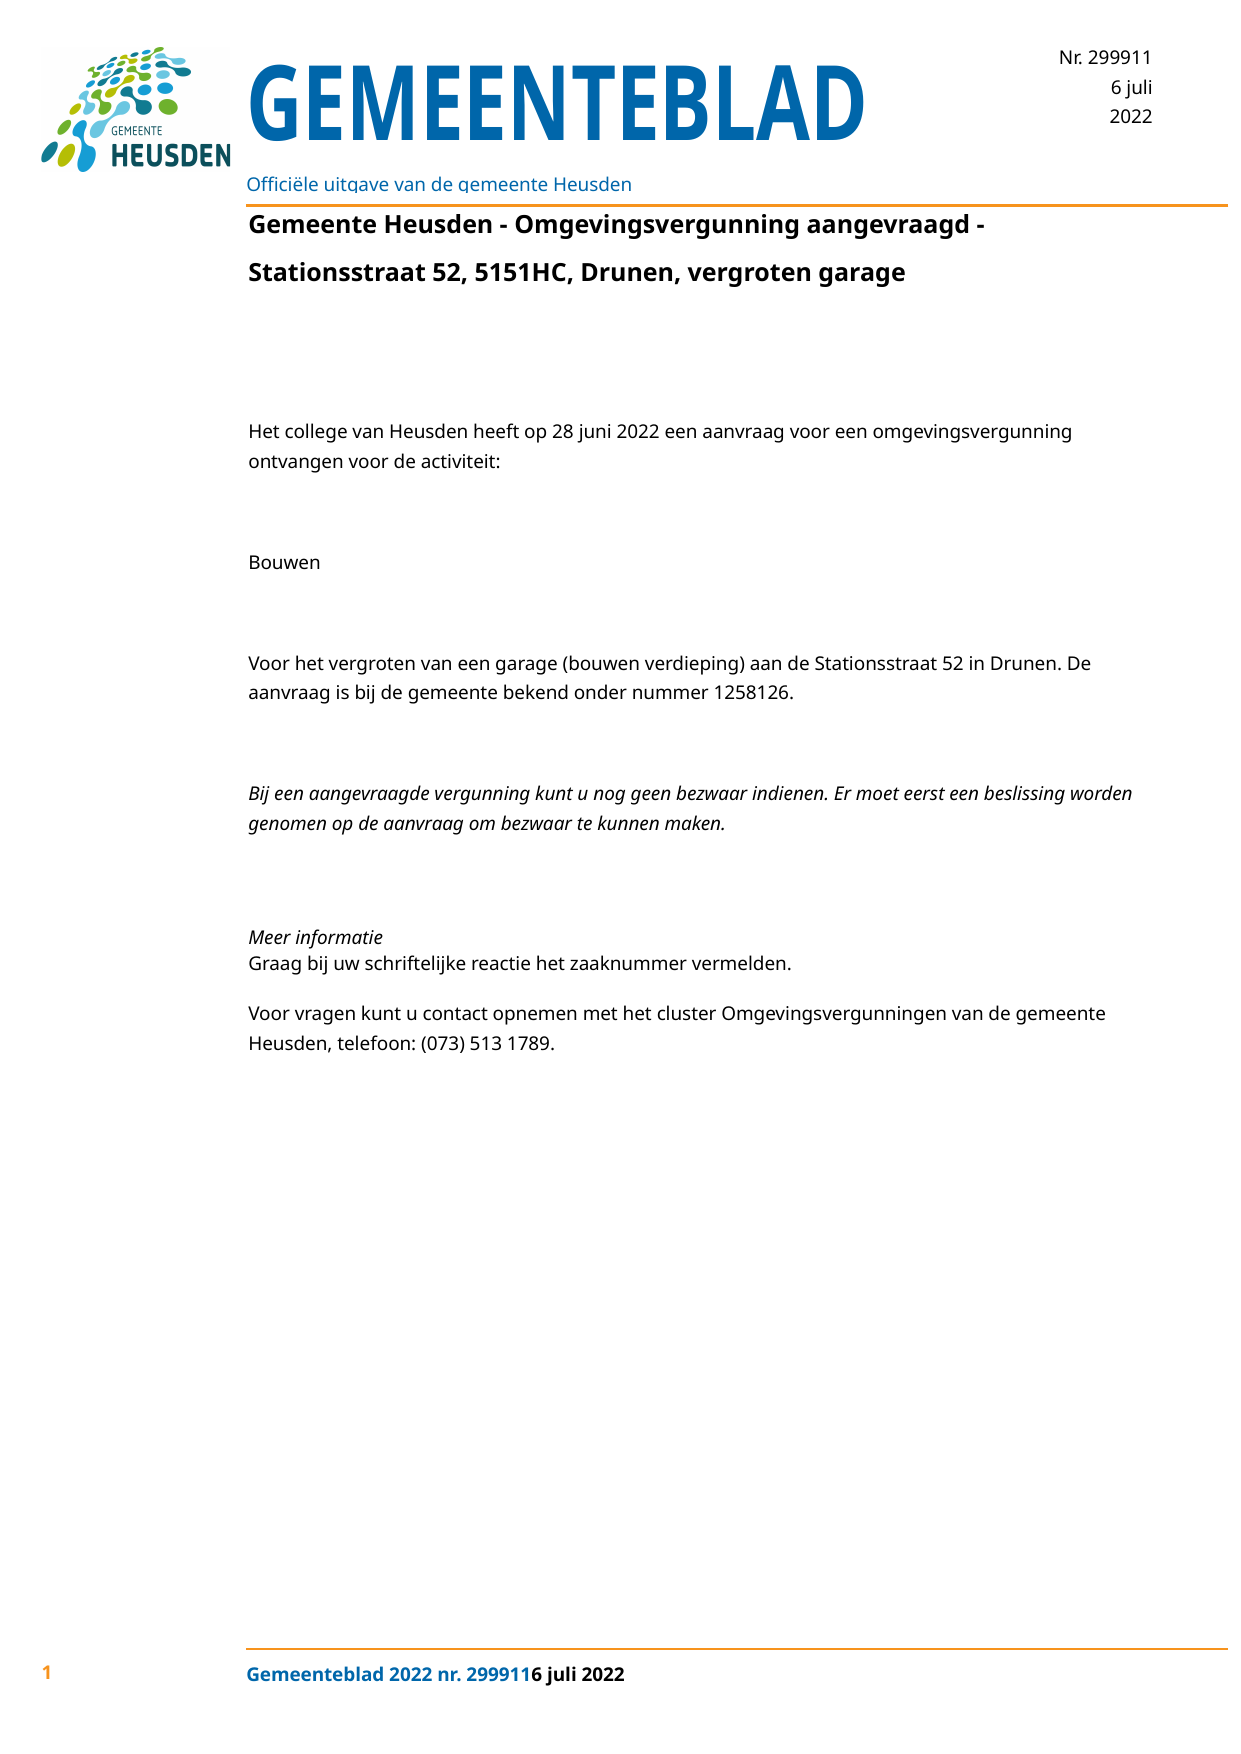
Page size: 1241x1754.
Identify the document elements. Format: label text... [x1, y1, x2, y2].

text Gemeente Heusden - Omgevingsvergunning aangevraagd - Stationsstraat 52, 5151HC, Drunen, vergroten garage [248, 207, 1152, 288]
picture [41, 47, 231, 172]
text Voor het vergroten van een garage (bouwen verdieping) aan de Stationsstraat 52 in Drunen. De aanvraag is bij de gemeente bekend onder nummer 1258126. [248, 650, 1152, 705]
text Graag bij uw schriftelijke reactie het zaaknummer vermelden. [248, 950, 1152, 976]
text Voor vragen kunt u contact opnemen met het cluster Omgevingsvergunningen van de gemeente Heusden, telefoon: (073) 513 1789. [248, 1001, 1152, 1056]
text Het college van Heusden heeft op 28 juni 2022 een aanvraag voor een omgevingsvergunning ontvangen voor de activiteit: [248, 419, 1152, 474]
text Bouwen [248, 549, 1152, 575]
text Bij een aangevraagde vergunning kunt u nog geen bezwaar indienen. Er moet eerst een beslissing worden genomen op de aanvraag om bezwaar te kunnen maken. [248, 780, 1152, 836]
text Meer informatie [248, 924, 1152, 950]
